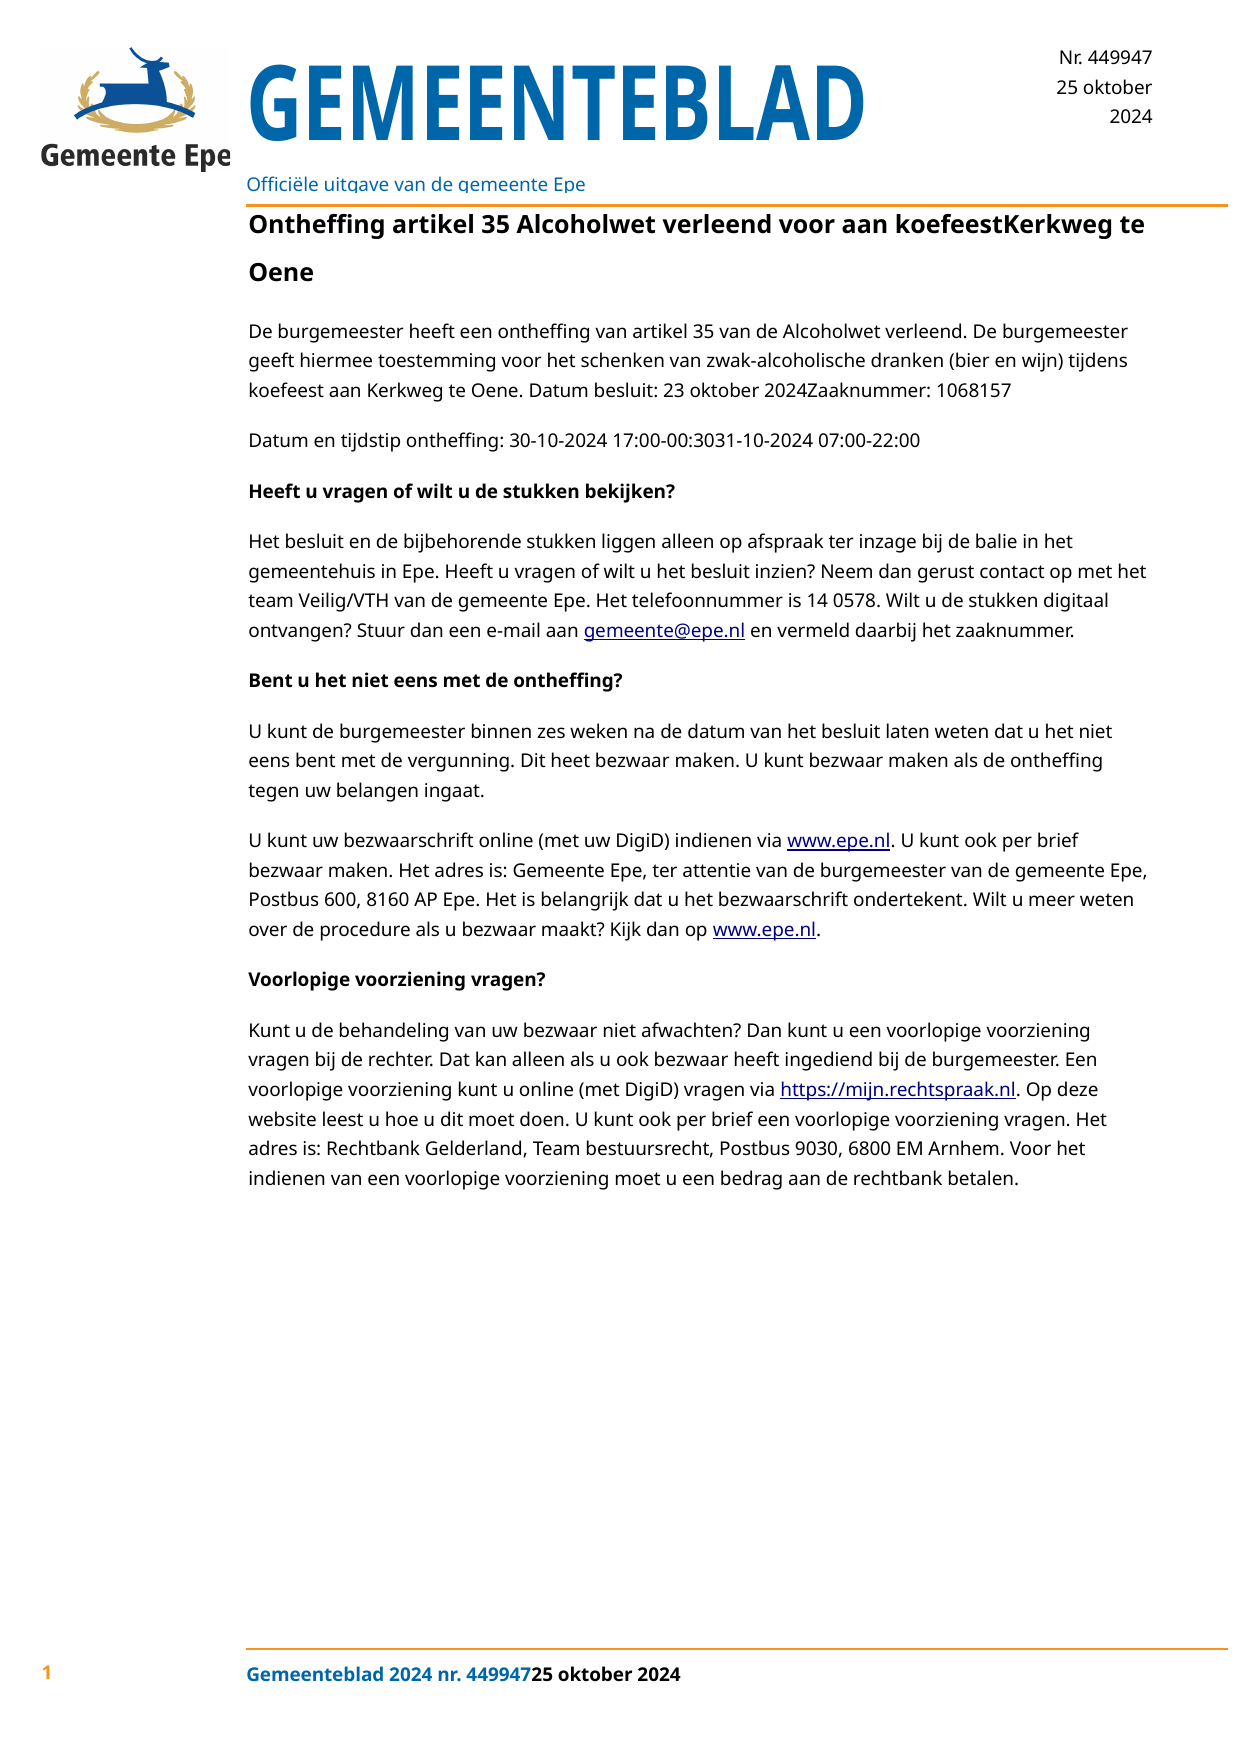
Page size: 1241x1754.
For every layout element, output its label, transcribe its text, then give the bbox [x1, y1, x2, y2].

text De burgemeester heeft een ontheffing van artikel 35 van de Alcoholwet verleend. De burgemeester geeft hiermee toestemming voor het schenken van zwak-alcoholische dranken (bier en wijn) tijdens koefeest aan Kerkweg te Oene. Datum besluit: 23 oktober 2024Zaaknummer: 1068157 [248, 318, 1152, 403]
picture [41, 47, 231, 172]
text U kunt de burgemeester binnen zes weken na de datum van het besluit laten weten dat u het niet eens bent met de vergunning. Dit heet bezwaar maken. U kunt bezwaar maken als de ontheffing tegen uw belangen ingaat. [248, 718, 1152, 803]
text Kunt u de behandeling van uw bezwaar niet afwachten? Dan kunt u een voorlopige voorziening vragen bij de rechter. Dat kan alleen als u ook bezwaar heeft ingediend bij de burgemeester. Een voorlopige voorziening kunt u online (met DigiD) vragen via https://mijn.rechtspraak.nl. Op deze website leest u hoe u dit moet doen. U kunt ook per brief een voorlopige voorziening vragen. Het adres is: Rechtbank Gelderland, Team bestuursrecht, Postbus 9030, 6800 EM Arnhem. Voor het indienen van een voorlopige voorziening moet u een bedrag aan de rechtbank betalen. [248, 1017, 1152, 1191]
text U kunt uw bezwaarschrift online (met uw DigiD) indienen via www.epe.nl. U kunt ook per brief bezwaar maken. Het adres is: Gemeente Epe, ter attentie van de burgemeester van de gemeente Epe, Postbus 600, 8160 AP Epe. Het is belangrijk dat u het bezwaarschrift ondertekent. Wilt u meer weten over de procedure als u bezwaar maakt? Kijk dan op www.epe.nl. [248, 827, 1152, 942]
text Heeft u vragen of wilt u de stukken bekijken? [248, 478, 1152, 504]
text Voorlopige voorziening vragen? [248, 967, 1152, 992]
text Ontheffing artikel 35 Alcoholwet verleend voor aan koefeestKerkweg te Oene [248, 207, 1152, 288]
text Het besluit en de bijbehorende stukken liggen alleen op afspraak ter inzage bij de balie in het gemeentehuis in Epe. Heeft u vragen of wilt u het besluit inzien? Neem dan gerust contact op met het team Veilig/VTH van de gemeente Epe. Het telefoonnummer is 14 0578. Wilt u de stukken digitaal ontvangen? Stuur dan een e-mail aan gemeente@epe.nl en vermeld daarbij het zaaknummer. [248, 528, 1152, 643]
text Datum en tijdstip ontheffing: 30-10-2024 17:00-00:3031-10-2024 07:00-22:00 [248, 427, 1152, 453]
text Bent u het niet eens met de ontheffing? [248, 667, 1152, 693]
